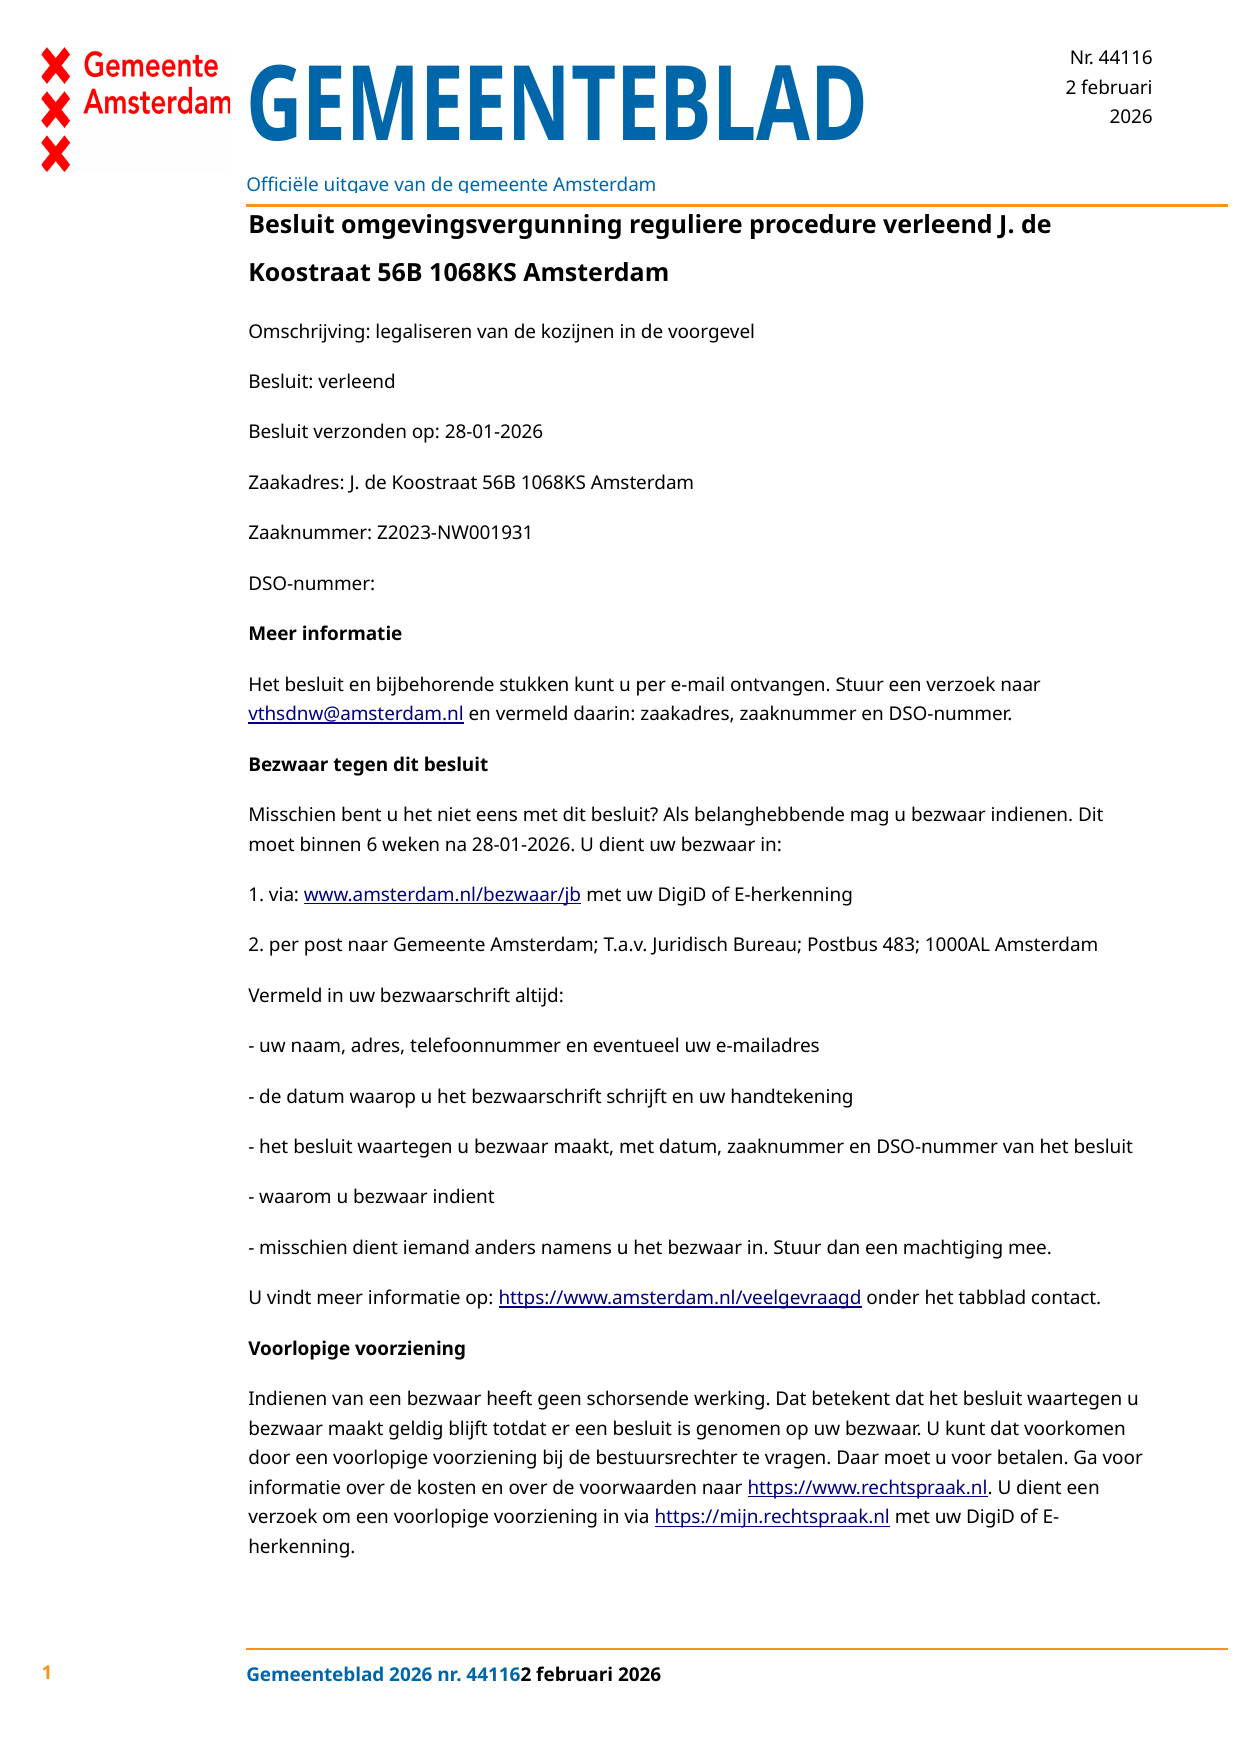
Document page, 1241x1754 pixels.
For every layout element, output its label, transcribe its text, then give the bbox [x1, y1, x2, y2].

text DSO-nummer: [248, 570, 1152, 596]
text Misschien bent u het niet eens met dit besluit? Als belanghebbende mag u bezwaar indienen. Dit moet binnen 6 weken na 28-01-2026. U dient uw bezwaar in: [248, 801, 1152, 857]
text - misschien dient iemand anders namens u het bezwaar in. Stuur dan een machtiging mee. [248, 1234, 1152, 1260]
text - waarom u bezwaar indient [248, 1184, 1152, 1209]
text Bezwaar tegen dit besluit [248, 751, 1152, 777]
text Voorlopige voorziening [248, 1335, 1152, 1361]
text - het besluit waartegen u bezwaar maakt, met datum, zaaknummer en DSO-nummer van het besluit [248, 1133, 1152, 1159]
text U vindt meer informatie op: https://www.amsterdam.nl/veelgevraagd onder het tabblad contact. [248, 1284, 1152, 1310]
text Besluit verzonden op: 28-01-2026 [248, 419, 1152, 444]
text Zaakadres: J. de Koostraat 56B 1068KS Amsterdam [248, 469, 1152, 495]
picture [41, 47, 231, 172]
text Vermeld in uw bezwaarschrift altijd: [248, 982, 1152, 1008]
text - uw naam, adres, telefoonnummer en eventueel uw e-mailadres [248, 1032, 1152, 1058]
text Meer informatie [248, 620, 1152, 646]
text 2. per post naar Gemeente Amsterdam; T.a.v. Juridisch Bureau; Postbus 483; 1000AL Amsterdam [248, 932, 1152, 957]
text Besluit: verleend [248, 368, 1152, 394]
text Zaaknummer: Z2023-NW001931 [248, 519, 1152, 545]
text - de datum waarop u het bezwaarschrift schrijft en uw handtekening [248, 1083, 1152, 1109]
text Besluit omgevingsvergunning reguliere procedure verleend J. de Koostraat 56B 1068KS Amsterdam [248, 207, 1152, 288]
text Indienen van een bezwaar heeft geen schorsende werking. Dat betekent dat het besluit waartegen u bezwaar maakt geldig blijft totdat er een besluit is genomen op uw bezwaar. U kunt dat voorkomen door een voorlopige voorziening bij de bestuursrechter te vragen. Daar moet u voor betalen. Ga voor informatie over de kosten en over de voorwaarden naar https://www.rechtspraak.nl. U dient een verzoek om een voorlopige voorziening in via https://mijn.rechtspraak.nl met uw DigiD of E-herkenning. [248, 1385, 1152, 1559]
text Omschrijving: legaliseren van de kozijnen in de voorgevel [248, 318, 1152, 344]
text 1. via: www.amsterdam.nl/bezwaar/jb met uw DigiD of E-herkenning [248, 881, 1152, 907]
text Het besluit en bijbehorende stukken kunt u per e-mail ontvangen. Stuur een verzoek naar vthsdnw@amsterdam.nl en vermeld daarin: zaakadres, zaaknummer en DSO-nummer. [248, 671, 1152, 726]
